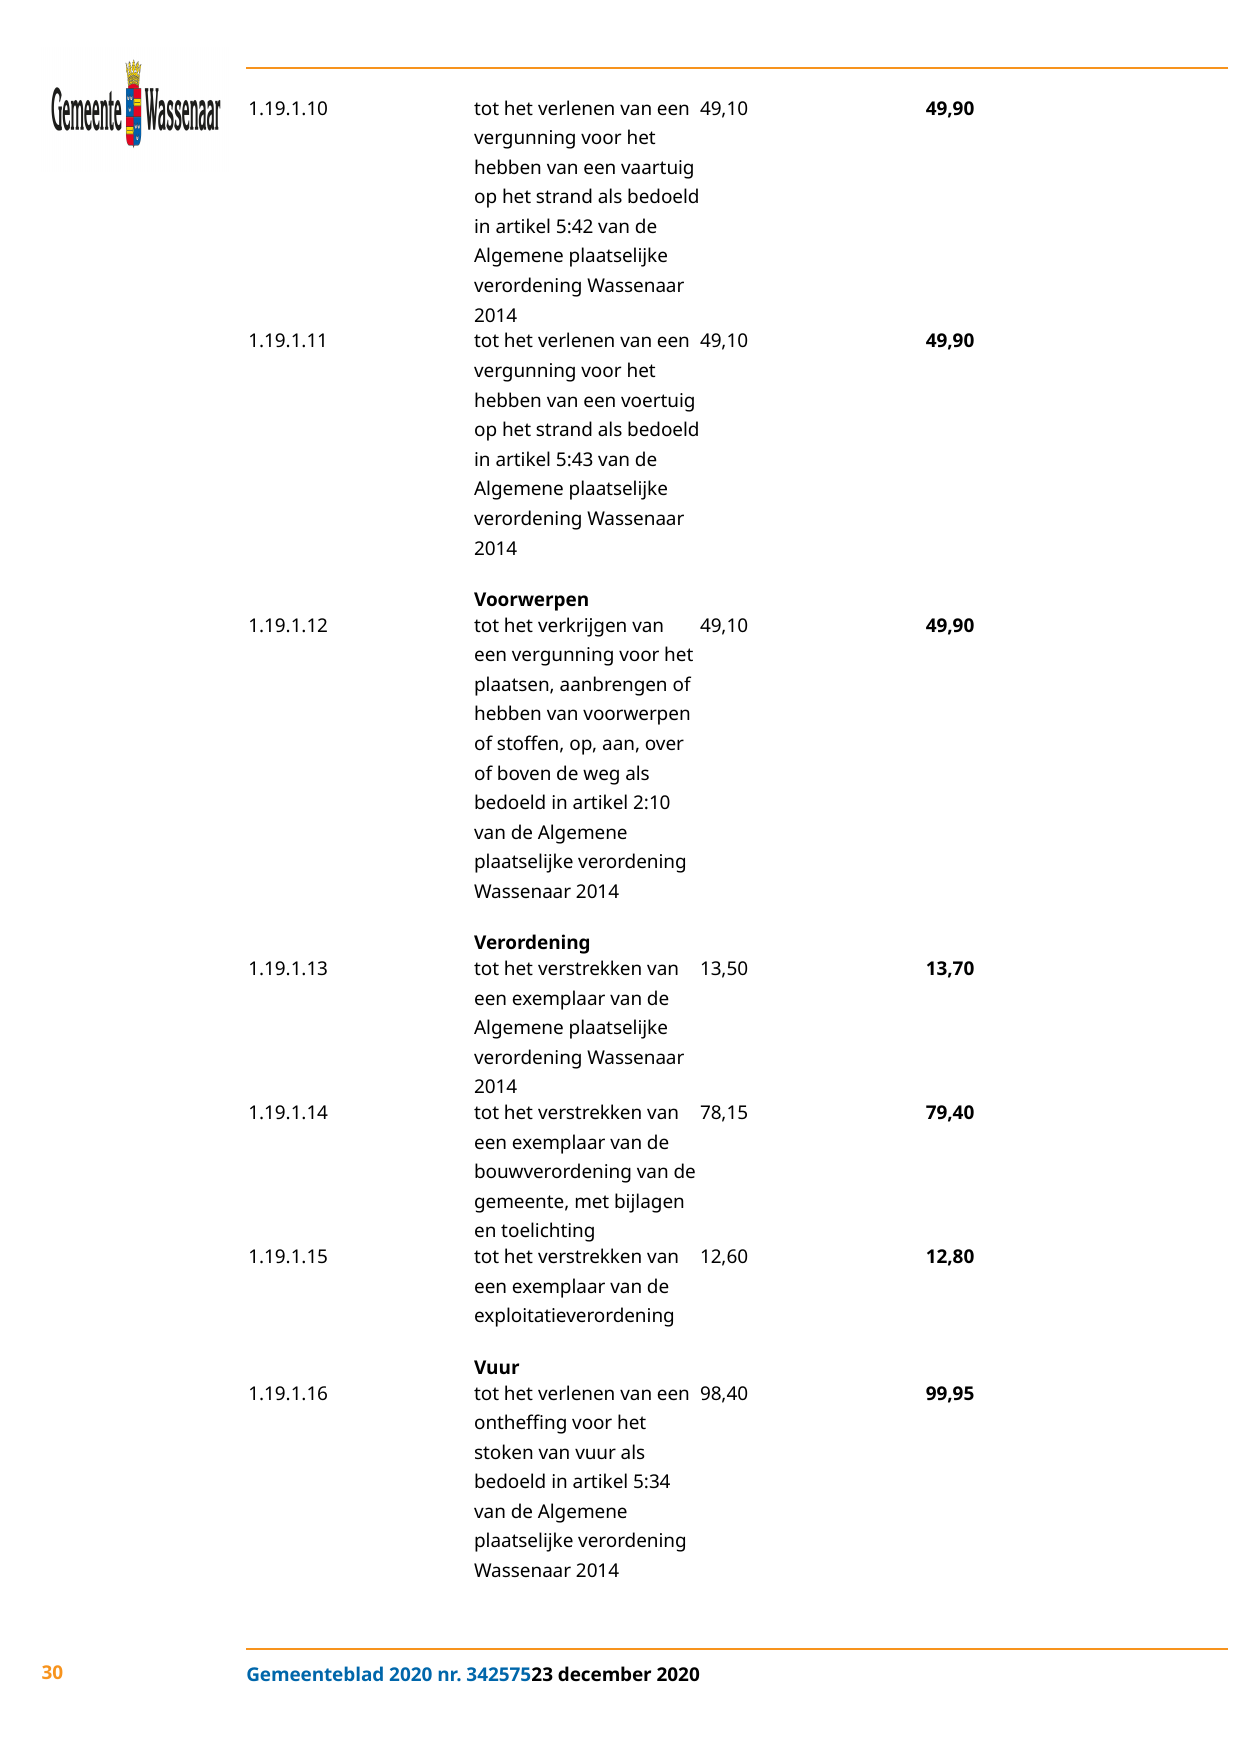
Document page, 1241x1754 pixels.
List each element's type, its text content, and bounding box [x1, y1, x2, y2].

table_cell [926, 904, 1152, 929]
table_cell 1.19.1.15 [248, 1244, 474, 1328]
table_cell 13,70 [926, 955, 1152, 1099]
table_cell [248, 1354, 474, 1380]
table_cell [700, 586, 926, 612]
table_cell tot het verkrijgen van een vergunning voor het plaatsen, aanbrengen of hebben van voorwerpen of stoffen, op, aan, over of boven de weg als bedoeld in artikel 2:10 van de Algemene plaatselijke verordening Wassenaar 2014 [474, 612, 700, 904]
table_cell 78,15 [700, 1099, 926, 1243]
table_cell 13,50 [700, 955, 926, 1099]
table_cell [926, 560, 1152, 586]
table_cell [700, 1583, 926, 1609]
table_cell tot het verstrekken van een exemplaar van de exploitatieverordening [474, 1244, 700, 1328]
table_cell [926, 1328, 1152, 1354]
table_cell 49,90 [926, 612, 1152, 904]
table_cell 1.19.1.10 [248, 95, 474, 328]
table_cell [926, 586, 1152, 612]
table_cell [700, 560, 926, 586]
table_cell Verordening [474, 930, 700, 955]
picture [41, 47, 231, 172]
table_cell [700, 904, 926, 929]
table_cell 1.19.1.13 [248, 955, 474, 1099]
table_cell [926, 1583, 1152, 1609]
table_cell [248, 586, 474, 612]
table_cell [248, 930, 474, 955]
table_cell [474, 1328, 700, 1354]
table_cell tot het verlenen van een vergunning voor het hebben van een voertuig op het strand als bedoeld in artikel 5:43 van de Algemene plaatselijke verordening Wassenaar 2014 [474, 328, 700, 560]
table_cell tot het verlenen van een vergunning voor het hebben van een vaartuig op het strand als bedoeld in artikel 5:42 van de Algemene plaatselijke verordening Wassenaar 2014 [474, 95, 700, 328]
table_cell tot het verstrekken van een exemplaar van de bouwverordening van de gemeente, met bijlagen en toelichting [474, 1099, 700, 1243]
table_cell [474, 560, 700, 586]
table_cell 1.19.1.11 [248, 328, 474, 560]
table_cell [926, 930, 1152, 955]
table_cell 49,10 [700, 95, 926, 328]
table_cell [248, 1328, 474, 1354]
table_cell 49,10 [700, 612, 926, 904]
table_cell 1.19.1.12 [248, 612, 474, 904]
table_cell 1.19.1.16 [248, 1380, 474, 1583]
table_cell tot het verstrekken van een exemplaar van de Algemene plaatselijke verordening Wassenaar 2014 [474, 955, 700, 1099]
table_cell [248, 1583, 474, 1609]
table_cell 49,90 [926, 328, 1152, 560]
table_cell [248, 560, 474, 586]
table_cell 79,40 [926, 1099, 1152, 1243]
table_cell [700, 930, 926, 955]
table_cell Voorwerpen [474, 586, 700, 612]
table_cell tot het verlenen van een ontheffing voor het stoken van vuur als bedoeld in artikel 5:34 van de Algemene plaatselijke verordening Wassenaar 2014 [474, 1380, 700, 1583]
table_cell [474, 904, 700, 929]
table_cell 12,80 [926, 1244, 1152, 1328]
table_cell [248, 904, 474, 929]
table_cell [700, 1354, 926, 1380]
table_cell 1.19.1.14 [248, 1099, 474, 1243]
table_cell Vuur [474, 1354, 700, 1380]
table_cell 12,60 [700, 1244, 926, 1328]
table_cell 49,10 [700, 328, 926, 560]
table_cell [926, 1354, 1152, 1380]
table_cell 99,95 [926, 1380, 1152, 1583]
table_cell 49,90 [926, 95, 1152, 328]
table_cell [700, 1328, 926, 1354]
table_cell [474, 1583, 700, 1609]
table_cell 98,40 [700, 1380, 926, 1583]
